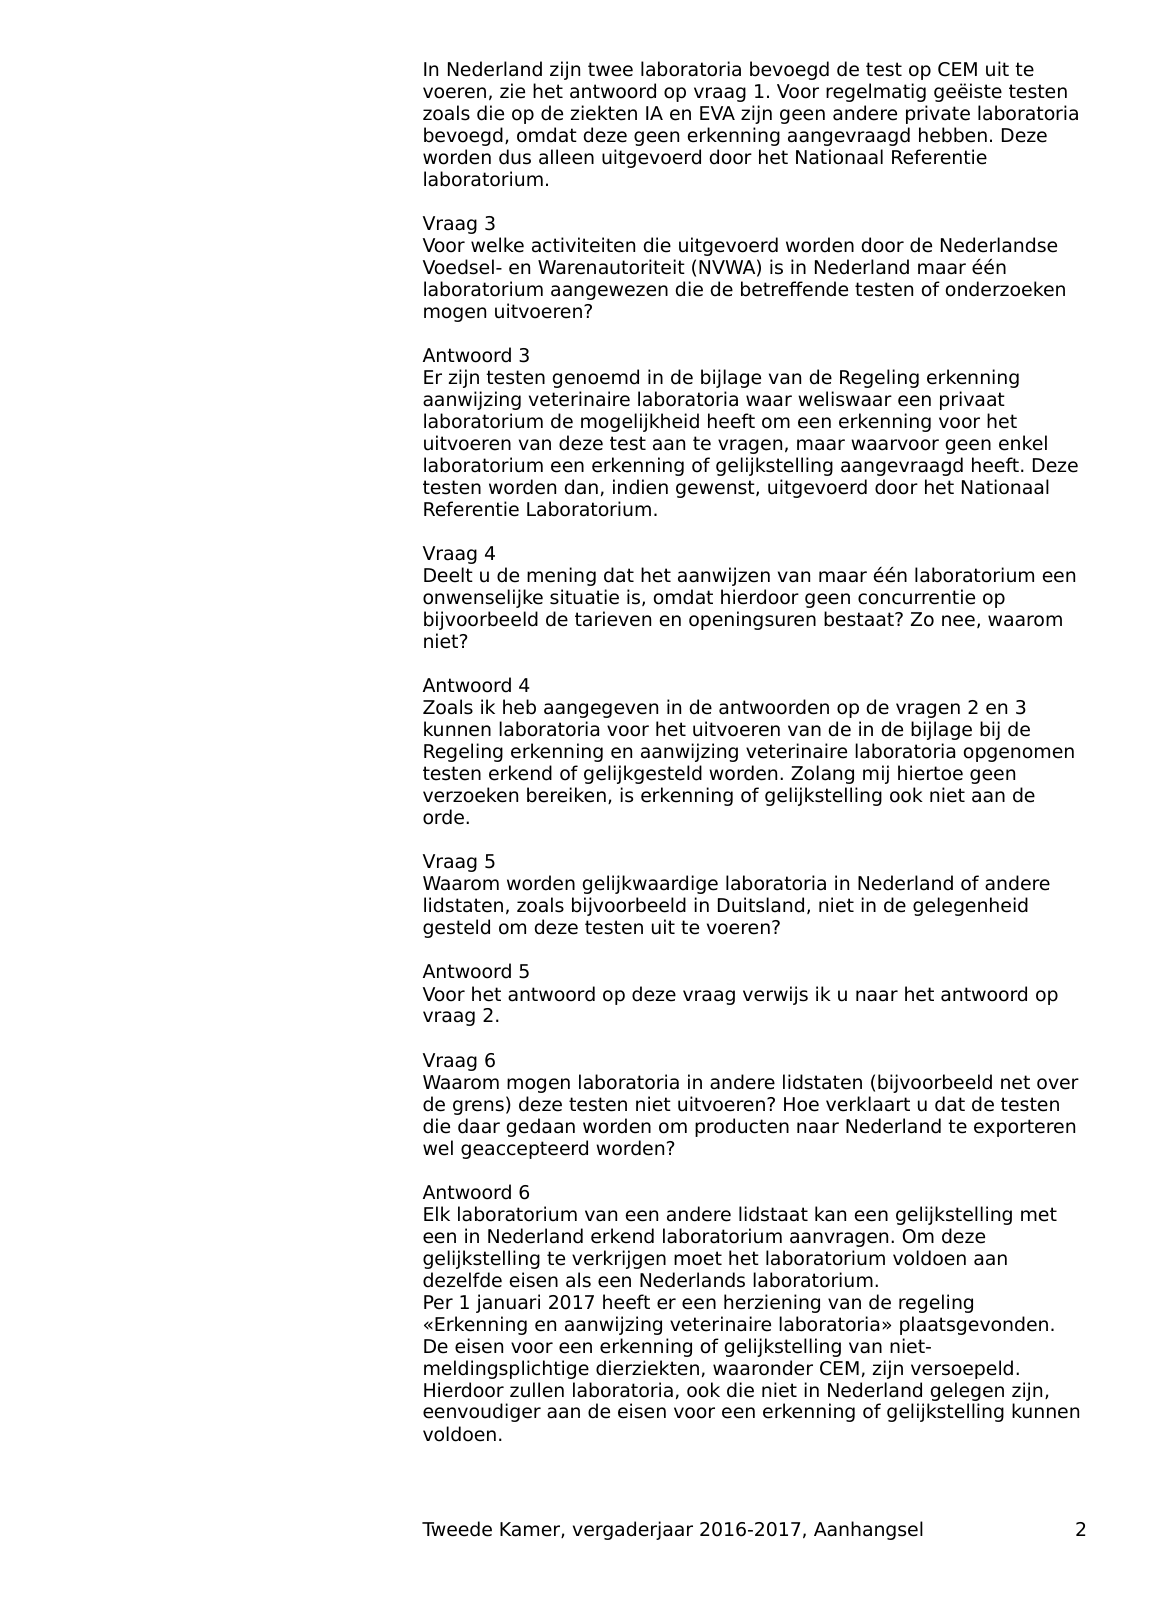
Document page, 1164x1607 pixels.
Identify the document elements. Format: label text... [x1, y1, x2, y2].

text Antwoord 3 [422, 345, 1087, 367]
text Antwoord 4 [422, 675, 1087, 697]
text Vraag 4 [422, 543, 1087, 565]
text Deelt u de mening dat het aanwijzen van maar één laboratorium een onwenselijke situatie is, omdat hierdoor geen concurrentie op bijvoorbeeld de tarieven en openingsuren bestaat? Zo nee, waarom niet? [422, 565, 1087, 653]
text Vraag 6 [422, 1049, 1087, 1072]
text In Nederland zijn twee laboratoria bevoegd de test op CEM uit te voeren, zie het antwoord op vraag 1. Voor regelmatig geëiste testen zoals die op de ziekten IA en EVA zijn geen andere private laboratoria bevoegd, omdat deze geen erkenning aangevraagd hebben. Deze worden dus alleen uitgevoerd door het Nationaal Referentie laboratorium. [422, 59, 1087, 191]
text Zoals ik heb aangegeven in de antwoorden op de vragen 2 en 3 kunnen laboratoria voor het uitvoeren van de in de bijlage bij de Regeling erkenning en aanwijzing veterinaire laboratoria opgenomen testen erkend of gelijkgesteld worden. Zolang mij hiertoe geen verzoeken bereiken, is erkenning of gelijkstelling ook niet aan de orde. [422, 697, 1087, 829]
text Per 1 januari 2017 heeft er een herziening van de regeling «Erkenning en aanwijzing veterinaire laboratoria» plaatsgevonden. De eisen voor een erkenning of gelijkstelling van niet-meldingsplichtige dierziekten, waaronder CEM, zijn versoepeld. Hierdoor zullen laboratoria, ook die niet in Nederland gelegen zijn, eenvoudiger aan de eisen voor een erkenning of gelijkstelling kunnen voldoen. [422, 1292, 1087, 1445]
text Antwoord 6 [422, 1182, 1087, 1204]
text Voor het antwoord op deze vraag verwijs ik u naar het antwoord op vraag 2. [422, 983, 1087, 1027]
text Voor welke activiteiten die uitgevoerd worden door de Nederlandse Voedsel- en Warenautoriteit (NVWA) is in Nederland maar één laboratorium aangewezen die de betreffende testen of onderzoeken mogen uitvoeren? [422, 235, 1087, 323]
text Waarom worden gelijkwaardige laboratoria in Nederland of andere lidstaten, zoals bijvoorbeeld in Duitsland, niet in de gelegenheid gesteld om deze testen uit te voeren? [422, 873, 1087, 939]
text Waarom mogen laboratoria in andere lidstaten (bijvoorbeeld net over de grens) deze testen niet uitvoeren? Hoe verklaart u dat de testen die daar gedaan worden om producten naar Nederland te exporteren wel geaccepteerd worden? [422, 1072, 1087, 1159]
text Vraag 3 [422, 213, 1087, 235]
text Elk laboratorium van een andere lidstaat kan een gelijkstelling met een in Nederland erkend laboratorium aanvragen. Om deze gelijkstelling te verkrijgen moet het laboratorium voldoen aan dezelfde eisen als een Nederlands laboratorium. [422, 1204, 1087, 1292]
text Antwoord 5 [422, 961, 1087, 983]
text Er zijn testen genoemd in de bijlage van de Regeling erkenning aanwijzing veterinaire laboratoria waar weliswaar een privaat laboratorium de mogelijkheid heeft om een erkenning voor het uitvoeren van deze test aan te vragen, maar waarvoor geen enkel laboratorium een erkenning of gelijkstelling aangevraagd heeft. Deze testen worden dan, indien gewenst, uitgevoerd door het Nationaal Referentie Laboratorium. [422, 367, 1087, 521]
text Vraag 5 [422, 851, 1087, 873]
